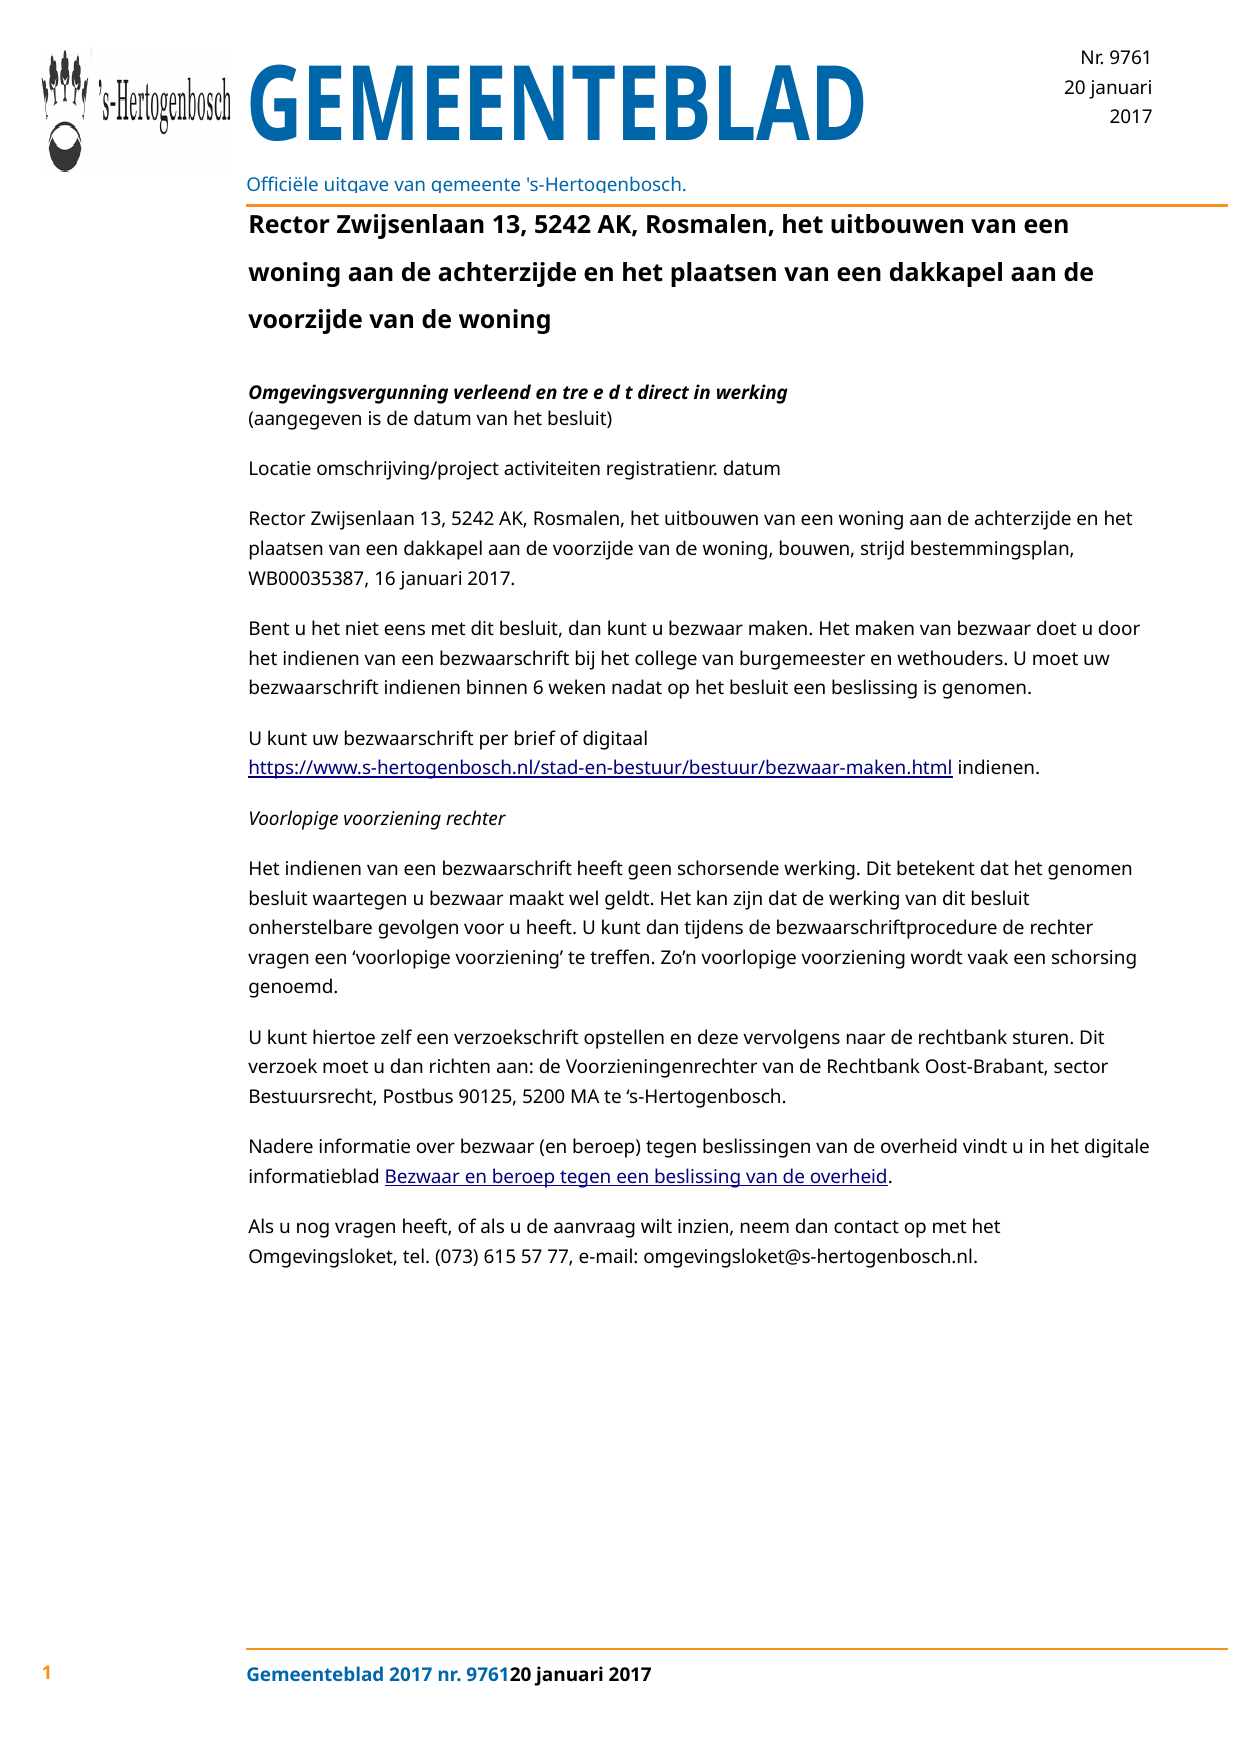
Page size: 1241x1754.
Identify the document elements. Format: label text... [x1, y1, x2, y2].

text Bent u het niet eens met dit besluit, dan kunt u bezwaar maken. Het maken van bezwaar doet u door het indienen van een bezwaarschrift bij het college van burgemeester en wethouders. U moet uw bezwaarschrift indienen binnen 6 weken nadat op het besluit een beslissing is genomen. [248, 615, 1152, 700]
text Omgevingsvergunning verleend en tre e d t direct in werking [248, 379, 1152, 405]
picture [41, 47, 231, 172]
text Als u nog vragen heeft, of als u de aanvraag wilt inzien, neem dan contact op met het Omgevingsloket, tel. (073) 615 57 77, e-mail: omgevingsloket@s-hertogenbosch.nl. [248, 1213, 1152, 1269]
text Nadere informatie over bezwaar (en beroep) tegen beslissingen van de overheid vindt u in het digitale informatieblad Bezwaar en beroep tegen een beslissing van de overheid. [248, 1133, 1152, 1189]
text (aangegeven is de datum van het besluit) [248, 405, 1152, 431]
text U kunt hiertoe zelf een verzoekschrift opstellen en deze vervolgens naar de rechtbank sturen. Dit verzoek moet u dan richten aan: de Voorzieningenrechter van de Rechtbank Oost-Brabant, sector Bestuursrecht, Postbus 90125, 5200 MA te ‘s-Hertogenbosch. [248, 1024, 1152, 1109]
text Rector Zwijsenlaan 13, 5242 AK, Rosmalen, het uitbouwen van een woning aan de achterzijde en het plaatsen van een dakkapel aan de voorzijde van de woning, bouwen, strijd bestemmingsplan, WB00035387, 16 januari 2017. [248, 506, 1152, 591]
text U kunt uw bezwaarschrift per brief of digitaal https://www.s-hertogenbosch.nl/stad-en-bestuur/bestuur/bezwaar-maken.html indienen. [248, 725, 1152, 780]
text Rector Zwijsenlaan 13, 5242 AK, Rosmalen, het uitbouwen van een woning aan de achterzijde en het plaatsen van een dakkapel aan de voorzijde van de woning [248, 207, 1152, 336]
text Locatie omschrijving/project activiteiten registratienr. datum [248, 455, 1152, 481]
text Het indienen van een bezwaarschrift heeft geen schorsende werking. Dit betekent dat het genomen besluit waartegen u bezwaar maakt wel geldt. Het kan zijn dat de werking van dit besluit onherstelbare gevolgen voor u heeft. U kunt dan tijdens de bezwaarschriftprocedure de rechter vragen een ‘voorlopige voorziening’ te treffen. Zo’n voorlopige voorziening wordt vaak een schorsing genoemd. [248, 855, 1152, 999]
text Voorlopige voorziening rechter [248, 805, 1152, 831]
